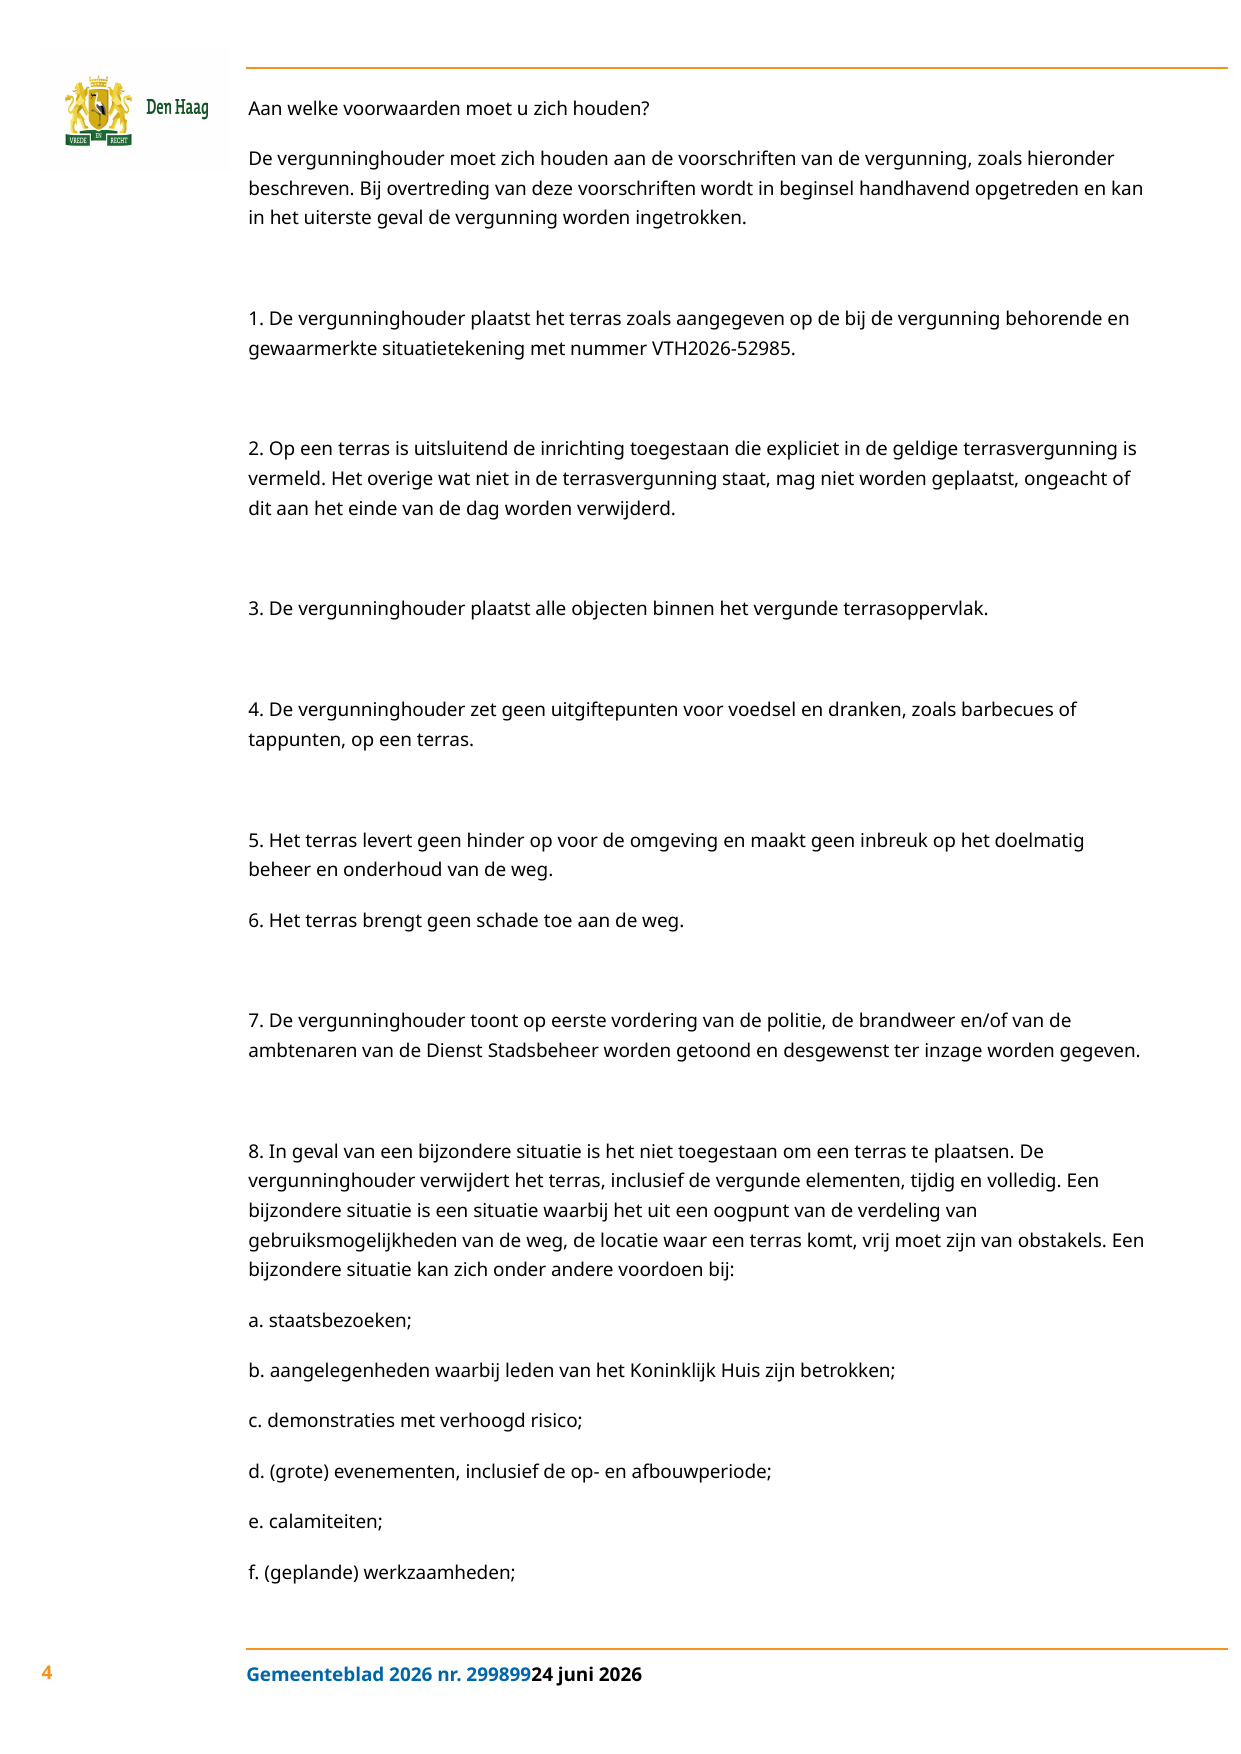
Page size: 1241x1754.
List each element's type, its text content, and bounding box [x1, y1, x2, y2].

text e. calamiteiten; [248, 1508, 1152, 1534]
text c. demonstraties met verhoogd risico; [248, 1408, 1152, 1433]
text De vergunninghouder moet zich houden aan de voorschriften van de vergunning, zoals hieronder beschreven. Bij overtreding van deze voorschriften wordt in beginsel handhavend opgetreden en kan in het uiterste geval de vergunning worden ingetrokken. [248, 145, 1152, 230]
text 5. Het terras levert geen hinder op voor de omgeving en maakt geen inbreuk op het doelmatig beheer en onderhoud van de weg. [248, 827, 1152, 882]
picture [41, 47, 231, 172]
text 2. Op een terras is uitsluitend de inrichting toegestaan die expliciet in de geldige terrasvergunning is vermeld. Het overige wat niet in de terrasvergunning staat, mag niet worden geplaatst, ongeacht of dit aan het einde van de dag worden verwijderd. [248, 436, 1152, 521]
text a. staatsbezoeken; [248, 1307, 1152, 1333]
text 4. De vergunninghouder zet geen uitgiftepunten voor voedsel en dranken, zoals barbecues of tappunten, op een terras. [248, 696, 1152, 752]
text Aan welke voorwaarden moet u zich houden? [248, 95, 1152, 121]
text 1. De vergunninghouder plaatst het terras zoals aangegeven op de bij de vergunning behorende en gewaarmerkte situatietekening met nummer VTH2026-52985. [248, 305, 1152, 361]
text b. aangelegenheden waarbij leden van het Koninklijk Huis zijn betrokken; [248, 1357, 1152, 1383]
text 7. De vergunninghouder toont op eerste vordering van de politie, de brandweer en/of van de ambtenaren van de Dienst Stadsbeheer worden getoond en desgewenst ter inzage worden gegeven. [248, 1008, 1152, 1063]
text 3. De vergunninghouder plaatst alle objecten binnen het vergunde terrasoppervlak. [248, 596, 1152, 621]
text 8. In geval van een bijzondere situatie is het niet toegestaan om een terras te plaatsen. De vergunninghouder verwijdert het terras, inclusief de vergunde elementen, tijdig en volledig. Een bijzondere situatie is een situatie waarbij het uit een oogpunt van de verdeling van gebruiksmogelijkheden van de weg, de locatie waar een terras komt, vrij moet zijn van obstakels. Een bijzondere situatie kan zich onder andere voordoen bij: [248, 1138, 1152, 1282]
text 6. Het terras brengt geen schade toe aan de weg. [248, 907, 1152, 933]
text f. (geplande) werkzaamheden; [248, 1559, 1152, 1585]
text d. (grote) evenementen, inclusief de op- en afbouwperiode; [248, 1458, 1152, 1484]
